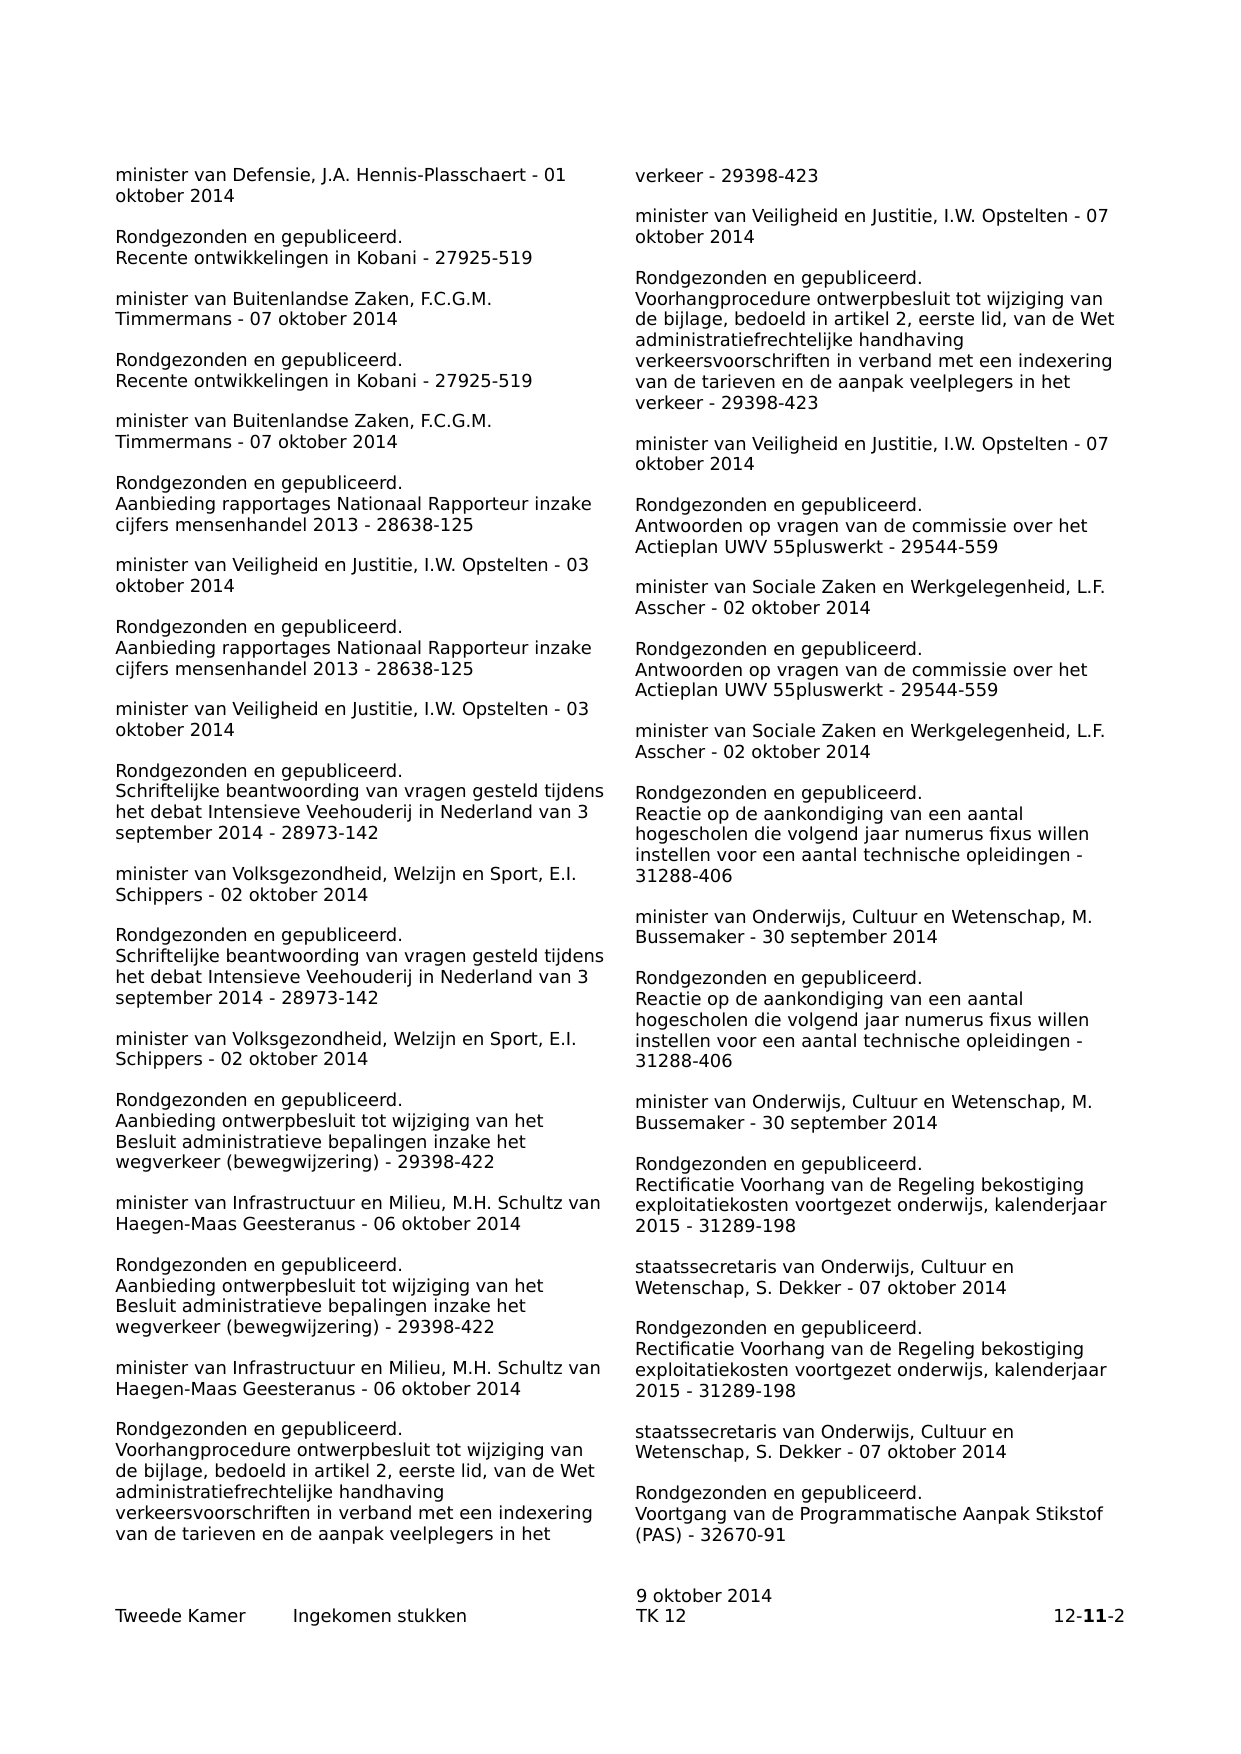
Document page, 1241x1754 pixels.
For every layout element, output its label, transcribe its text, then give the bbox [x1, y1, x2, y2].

text Antwoorden op vragen van de commissie over het Actieplan UWV 55pluswerkt - 29544-559 [635, 659, 1125, 701]
text minister van Onderwijs, Cultuur en Wetenschap, M. Bussemaker - 30 september 2014 [635, 907, 1125, 948]
text Rondgezonden en gepubliceerd. [115, 617, 605, 637]
text minister van Volksgezondheid, Welzijn en Sport, E.I. Schippers - 02 oktober 2014 [115, 864, 605, 905]
text minister van Veiligheid en Justitie, I.W. Opstelten - 03 oktober 2014 [115, 699, 605, 741]
text Rondgezonden en gepubliceerd. [115, 1419, 605, 1440]
text minister van Buitenlandse Zaken, F.C.G.M. Timmermans - 07 oktober 2014 [115, 288, 605, 330]
text Rondgezonden en gepubliceerd. [635, 968, 1125, 989]
text minister van Defensie, J.A. Hennis-Plasschaert - 01 oktober 2014 [115, 165, 605, 207]
text minister van Buitenlandse Zaken, F.C.G.M. Timmermans - 07 oktober 2014 [115, 411, 605, 453]
text Voorhangprocedure ontwerpbesluit tot wijziging van de bijlage, bedoeld in artikel 2, eerste lid, van de Wet administratiefrechtelijke handhaving verkeersvoorschriften in verband met een indexering van de tarieven en de aanpak veelplegers in het [115, 1440, 605, 1544]
text Rondgezonden en gepubliceerd. [635, 1318, 1125, 1339]
text Reactie op de aankondiging van een aantal hogescholen die volgend jaar numerus fixus willen instellen voor een aantal technische opleidingen - 31288-406 [635, 803, 1125, 887]
text Rondgezonden en gepubliceerd. [635, 268, 1125, 288]
text Rondgezonden en gepubliceerd. [635, 1483, 1125, 1504]
text Rondgezonden en gepubliceerd. [115, 350, 605, 371]
text Voorhangprocedure ontwerpbesluit tot wijziging van de bijlage, bedoeld in artikel 2, eerste lid, van de Wet administratiefrechtelijke handhaving verkeersvoorschriften in verband met een indexering van de tarieven en de aanpak veelplegers in het verkeer - 29398-423 [635, 288, 1125, 413]
text Rondgezonden en gepubliceerd. [635, 639, 1125, 659]
text Aanbieding rapportages Nationaal Rapporteur inzake cijfers mensenhandel 2013 - 28638-125 [115, 493, 605, 535]
text Rondgezonden en gepubliceerd. [115, 473, 605, 493]
text Aanbieding rapportages Nationaal Rapporteur inzake cijfers mensenhandel 2013 - 28638-125 [115, 637, 605, 679]
text Aanbieding ontwerpbesluit tot wijziging van het Besluit administratieve bepalingen inzake het wegverkeer (bewegwijzering) - 29398-422 [115, 1275, 605, 1338]
text Aanbieding ontwerpbesluit tot wijziging van het Besluit administratieve bepalingen inzake het wegverkeer (bewegwijzering) - 29398-422 [115, 1111, 605, 1173]
text Rectificatie Voorhang van de Regeling bekostiging exploitatiekosten voortgezet onderwijs, kalenderjaar 2015 - 31289-198 [635, 1339, 1125, 1401]
text Rectificatie Voorhang van de Regeling bekostiging exploitatiekosten voortgezet onderwijs, kalenderjaar 2015 - 31289-198 [635, 1174, 1125, 1237]
text Rondgezonden en gepubliceerd. [115, 1254, 605, 1275]
text staatssecretaris van Onderwijs, Cultuur en Wetenschap, S. Dekker - 07 oktober 2014 [635, 1421, 1125, 1463]
text minister van Veiligheid en Justitie, I.W. Opstelten - 07 oktober 2014 [635, 433, 1125, 475]
text Rondgezonden en gepubliceerd. [635, 1153, 1125, 1174]
text minister van Sociale Zaken en Werkgelegenheid, L.F. Asscher - 02 oktober 2014 [635, 721, 1125, 762]
text Voortgang van de Programmatische Aanpak Stikstof (PAS) - 32670-91 [635, 1504, 1125, 1545]
text minister van Veiligheid en Justitie, I.W. Opstelten - 07 oktober 2014 [635, 206, 1125, 248]
text Recente ontwikkelingen in Kobani - 27925-519 [115, 371, 605, 391]
text Rondgezonden en gepubliceerd. [635, 782, 1125, 803]
text Rondgezonden en gepubliceerd. [115, 227, 605, 247]
text Rondgezonden en gepubliceerd. [115, 1090, 605, 1111]
text minister van Infrastructuur en Milieu, M.H. Schultz van Haegen-Maas Geesteranus - 06 oktober 2014 [115, 1193, 605, 1234]
text Schriftelijke beantwoording van vragen gesteld tijdens het debat Intensieve Veehouderij in Nederland van 3 september 2014 - 28973-142 [115, 781, 605, 844]
text Reactie op de aankondiging van een aantal hogescholen die volgend jaar numerus fixus willen instellen voor een aantal technische opleidingen - 31288-406 [635, 989, 1125, 1072]
text Recente ontwikkelingen in Kobani - 27925-519 [115, 247, 605, 268]
text Schriftelijke beantwoording van vragen gesteld tijdens het debat Intensieve Veehouderij in Nederland van 3 september 2014 - 28973-142 [115, 946, 605, 1008]
text minister van Veiligheid en Justitie, I.W. Opstelten - 03 oktober 2014 [115, 555, 605, 597]
text Rondgezonden en gepubliceerd. [115, 925, 605, 946]
text staatssecretaris van Onderwijs, Cultuur en Wetenschap, S. Dekker - 07 oktober 2014 [635, 1257, 1125, 1298]
text Rondgezonden en gepubliceerd. [115, 761, 605, 781]
text Rondgezonden en gepubliceerd. [635, 495, 1125, 516]
text minister van Infrastructuur en Milieu, M.H. Schultz van Haegen-Maas Geesteranus - 06 oktober 2014 [115, 1358, 605, 1399]
text verkeer - 29398-423 [635, 165, 1125, 186]
text minister van Onderwijs, Cultuur en Wetenschap, M. Bussemaker - 30 september 2014 [635, 1092, 1125, 1133]
text Antwoorden op vragen van de commissie over het Actieplan UWV 55pluswerkt - 29544-559 [635, 516, 1125, 557]
text minister van Volksgezondheid, Welzijn en Sport, E.I. Schippers - 02 oktober 2014 [115, 1028, 605, 1070]
text minister van Sociale Zaken en Werkgelegenheid, L.F. Asscher - 02 oktober 2014 [635, 577, 1125, 619]
